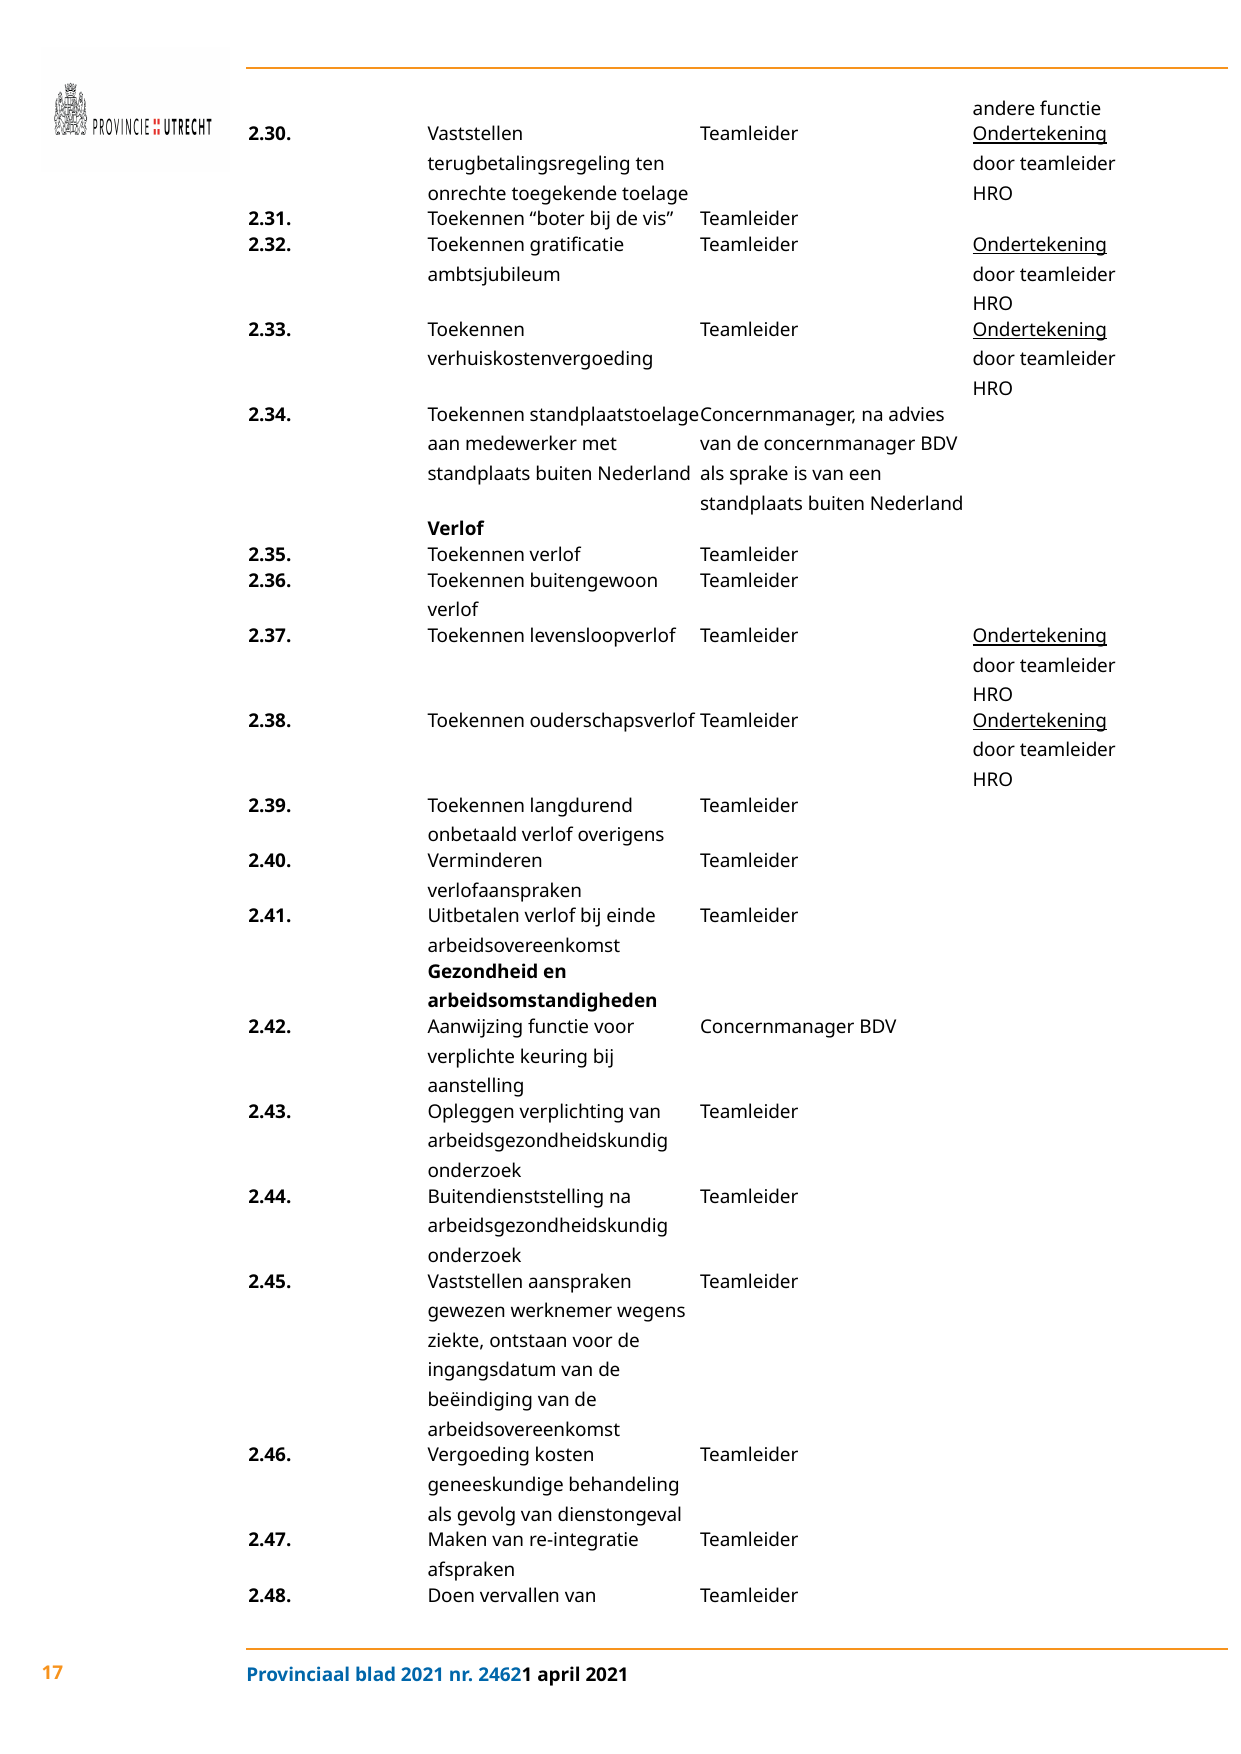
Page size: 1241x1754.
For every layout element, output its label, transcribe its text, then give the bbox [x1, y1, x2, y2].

table_cell 2.38. [248, 707, 427, 792]
table_cell Teamleider [700, 567, 972, 622]
table_cell 2.37. [248, 622, 427, 707]
table_cell [700, 515, 972, 541]
table_cell Teamleider [700, 707, 972, 792]
table_cell [248, 958, 427, 1013]
table_cell 2.31. [248, 205, 427, 231]
table_cell 2.45. [248, 1268, 427, 1442]
table_cell [973, 1183, 1152, 1268]
table_cell Opleggen verplichting van arbeidsgezondheidskundig onderzoek [427, 1098, 700, 1183]
table_cell Teamleider [700, 1268, 972, 1442]
table_cell 2.48. [248, 1582, 427, 1607]
table_cell 2.44. [248, 1183, 427, 1268]
table_cell andere functie [973, 95, 1152, 121]
table_cell Vergoeding kosten geneeskundige behandeling als gevolg van dienstongeval [427, 1442, 700, 1526]
table_cell Verminderen verlofaanspraken [427, 847, 700, 903]
table_cell Toekennen gratificatie ambtsjubileum [427, 231, 700, 316]
table_cell [700, 95, 972, 121]
table_cell Ondertekening door teamleider HRO [973, 622, 1152, 707]
table_cell Toekennen verhuiskostenvergoeding [427, 316, 700, 401]
table_cell Buitendienststelling na arbeidsgezondheidskundig onderzoek [427, 1183, 700, 1268]
table_cell [700, 958, 972, 1013]
table_cell 2.41. [248, 903, 427, 958]
table_cell Maken van re-integratie afspraken [427, 1526, 700, 1582]
table_cell Ondertekening door teamleider HRO [973, 316, 1152, 401]
table_cell Vaststellen terugbetalingsregeling ten onrechte toegekende toelage [427, 121, 700, 205]
table_cell Toekennen buitengewoon verlof [427, 567, 700, 622]
table_cell [973, 567, 1152, 622]
table_cell [973, 515, 1152, 541]
table_cell Toekennen ouderschapsverlof [427, 707, 700, 792]
table_cell 2.36. [248, 567, 427, 622]
table_cell Ondertekening door teamleider HRO [973, 707, 1152, 792]
table_cell [973, 541, 1152, 567]
table_cell 2.32. [248, 231, 427, 316]
table_cell Aanwijzing functie voor verplichte keuring bij aanstelling [427, 1013, 700, 1098]
table_cell Teamleider [700, 1183, 972, 1268]
table_cell Gezondheid en arbeidsomstandigheden [427, 958, 700, 1013]
table_cell 2.42. [248, 1013, 427, 1098]
table_cell Teamleider [700, 847, 972, 903]
table_cell Doen vervallen van [427, 1582, 700, 1607]
table_cell 2.39. [248, 792, 427, 847]
table_cell Toekennen standplaatstoelage aan medewerker met standplaats buiten Nederland [427, 401, 700, 515]
table_cell 2.34. [248, 401, 427, 515]
table_cell Teamleider [700, 1442, 972, 1526]
table_cell [973, 958, 1152, 1013]
table_cell [973, 1442, 1152, 1526]
table_cell [248, 515, 427, 541]
table_cell 2.47. [248, 1526, 427, 1582]
table_cell Teamleider [700, 231, 972, 316]
table_cell [973, 847, 1152, 903]
table_cell Teamleider [700, 1526, 972, 1582]
table_cell Toekennen levensloopverlof [427, 622, 700, 707]
picture [41, 47, 231, 172]
table_cell [973, 401, 1152, 515]
table_cell Teamleider [700, 622, 972, 707]
table_cell [973, 1582, 1152, 1607]
table_cell 2.33. [248, 316, 427, 401]
table_cell Ondertekening door teamleider HRO [973, 121, 1152, 205]
table_cell [973, 1098, 1152, 1183]
table_cell Teamleider [700, 316, 972, 401]
table_cell Concernmanager, na advies van de concernmanager BDV als sprake is van een standplaats buiten Nederland [700, 401, 972, 515]
table_cell Toekennen langdurend onbetaald verlof overigens [427, 792, 700, 847]
table_cell [248, 95, 427, 121]
table_cell [973, 792, 1152, 847]
table_cell [973, 1013, 1152, 1098]
table_cell Ondertekening door teamleider HRO [973, 231, 1152, 316]
table_cell 2.40. [248, 847, 427, 903]
table_cell Toekennen “boter bij de vis” [427, 205, 700, 231]
table_cell Concernmanager BDV [700, 1013, 972, 1098]
table_cell 2.46. [248, 1442, 427, 1526]
table_cell [973, 903, 1152, 958]
table_cell [973, 1526, 1152, 1582]
table_cell Teamleider [700, 903, 972, 958]
table_cell Teamleider [700, 121, 972, 205]
table_cell Teamleider [700, 1098, 972, 1183]
table_cell 2.30. [248, 121, 427, 205]
table_cell 2.35. [248, 541, 427, 567]
table_cell [973, 205, 1152, 231]
table_cell Teamleider [700, 1582, 972, 1607]
table_cell Teamleider [700, 541, 972, 567]
table_cell Uitbetalen verlof bij einde arbeidsovereenkomst [427, 903, 700, 958]
table_cell Vaststellen aanspraken gewezen werknemer wegens ziekte, ontstaan voor de ingangsdatum van de beëindiging van de arbeidsovereenkomst [427, 1268, 700, 1442]
table_cell Verlof [427, 515, 700, 541]
table_cell Teamleider [700, 205, 972, 231]
table_cell Toekennen verlof [427, 541, 700, 567]
table_cell 2.43. [248, 1098, 427, 1183]
table_cell Teamleider [700, 792, 972, 847]
table_cell [427, 95, 700, 121]
table_cell [973, 1268, 1152, 1442]
